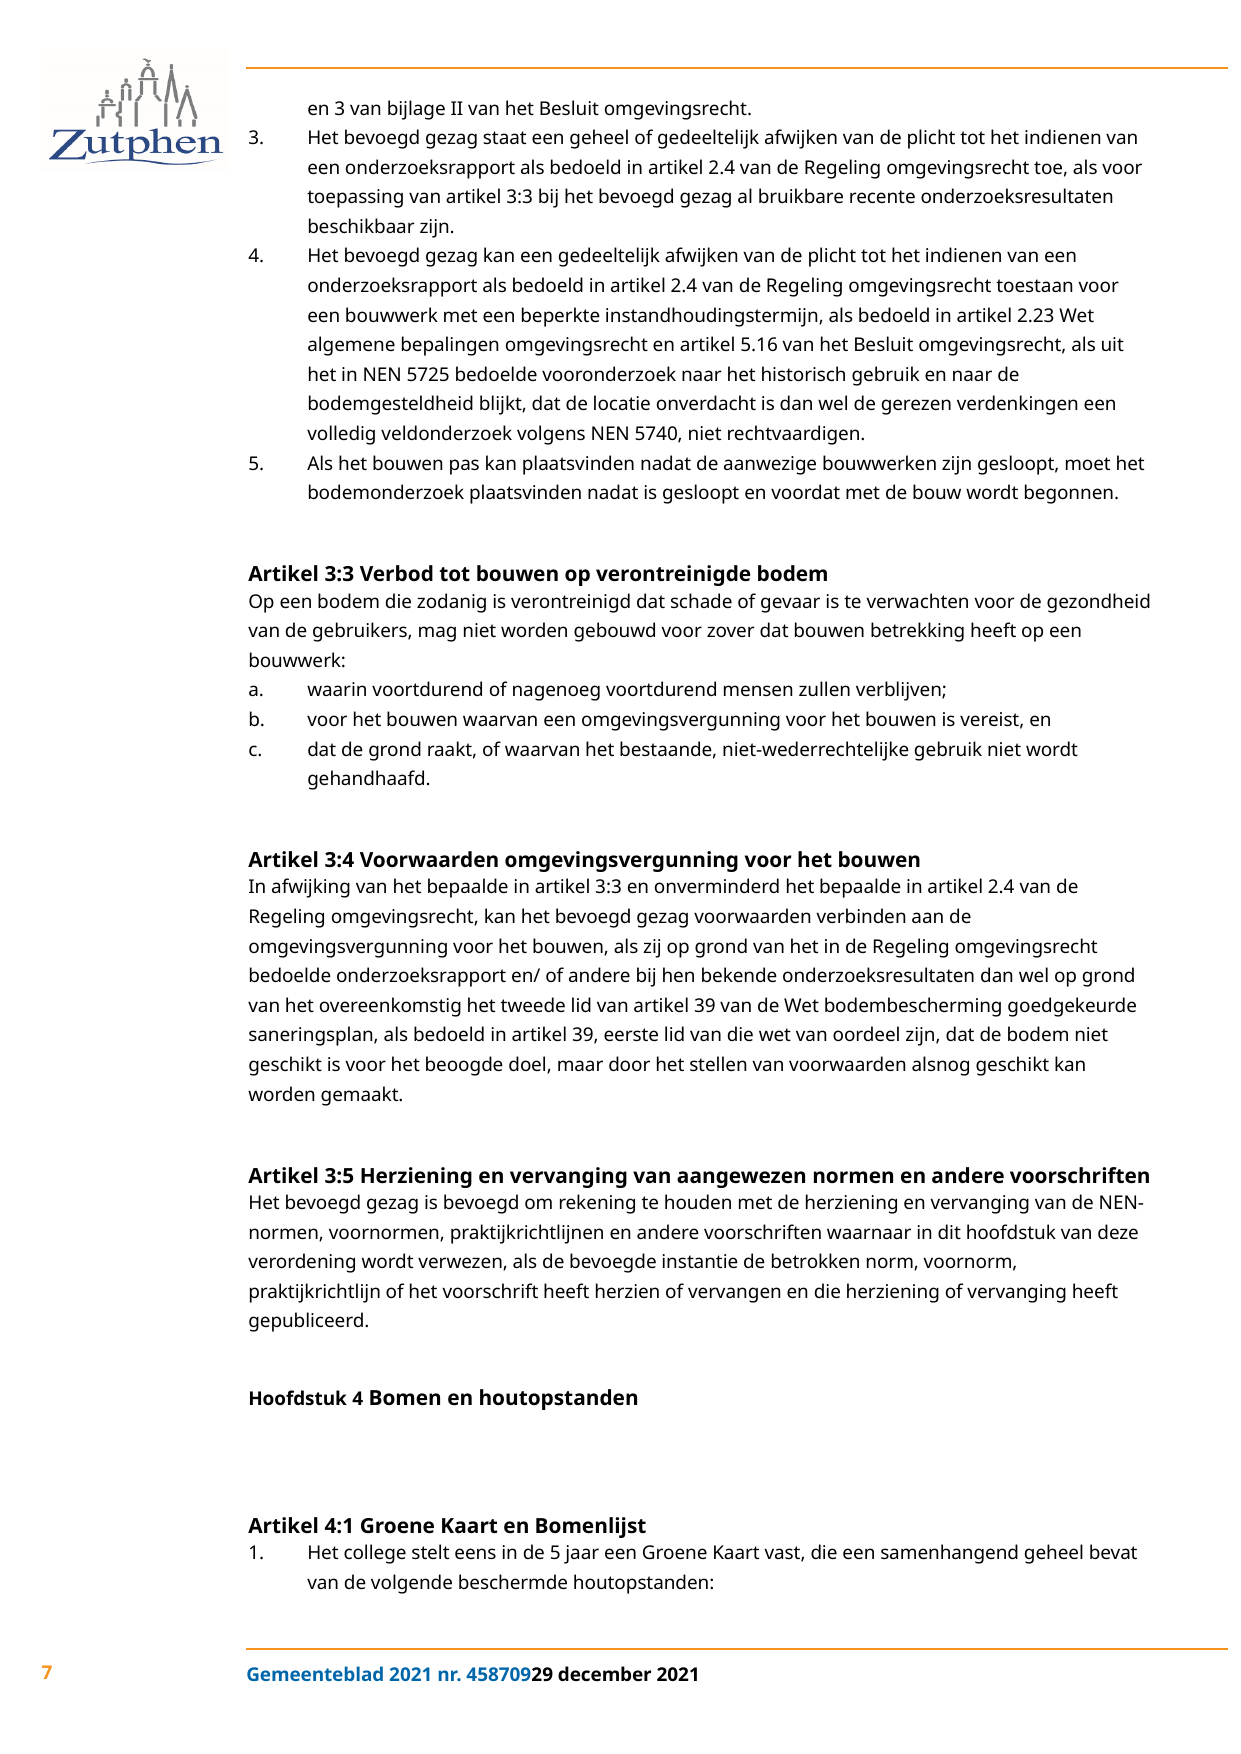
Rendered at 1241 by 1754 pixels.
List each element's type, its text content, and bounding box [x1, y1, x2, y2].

list Als het bouwen pas kan plaatsvinden nadat de aanwezige bouwwerken zijn gesloopt, moet het bodemonderzoek plaatsvinden nadat is gesloopt en voordat met de bouw wordt begonnen. [248, 450, 1152, 505]
list Het bevoegd gezag kan een gedeeltelijk afwijken van de plicht tot het indienen van een onderzoeksrapport als bedoeld in artikel 2.4 van de Regeling omgevingsrecht toestaan voor een bouwwerk met een beperkte instandhoudingstermijn, als bedoeld in artikel 2.23 Wet algemene bepalingen omgevingsrecht en artikel 5.16 van het Besluit omgevingsrecht, als uit het in NEN 5725 bedoelde vooronderzoek naar het historisch gebruik en naar de bodemgesteldheid blijkt, dat de locatie onverdacht is dan wel de gerezen verdenkingen een volledig veldonderzoek volgens NEN 5740, niet rechtvaardigen. [248, 243, 1152, 446]
picture [41, 47, 231, 172]
list en 3 van bijlage II van het Besluit omgevingsrecht. [248, 95, 1152, 121]
text Op een bodem die zodanig is verontreinigd dat schade of gevaar is te verwachten voor de gezondheid van de gebruikers, mag niet worden gebouwd voor zover dat bouwen betrekking heeft op een bouwwerk: [248, 588, 1152, 673]
list dat de grond raakt, of waarvan het bestaande, niet-wederrechtelijke gebruik niet wordt gehandhaafd. [248, 736, 1152, 791]
text Artikel 4:1 Groene Kaart en Bomenlijst [248, 1511, 1152, 1539]
list Het college stelt eens in de 5 jaar een Groene Kaart vast, die een samenhangend geheel bevat van de volgende beschermde houtopstanden: [248, 1539, 1152, 1595]
list Het bevoegd gezag staat een geheel of gedeeltelijk afwijken van de plicht tot het indienen van een onderzoeksrapport als bedoeld in artikel 2.4 van de Regeling omgevingsrecht toe, als voor toepassing van artikel 3:3 bij het bevoegd gezag al bruikbare recente onderzoeksresultaten beschikbaar zijn. [248, 124, 1152, 239]
list waarin voortdurend of nagenoeg voortdurend mensen zullen verblijven; [248, 677, 1152, 702]
list voor het bouwen waarvan een omgevingsvergunning voor het bouwen is vereist, en [248, 706, 1152, 732]
text In afwijking van het bepaalde in artikel 3:3 en onverminderd het bepaalde in artikel 2.4 van de Regeling omgevingsrecht, kan het bevoegd gezag voorwaarden verbinden aan de omgevingsvergunning voor het bouwen, als zij op grond van het in de Regeling omgevingsrecht bedoelde onderzoeksrapport en/ of andere bij hen bekende onderzoeksresultaten dan wel op grond van het overeenkomstig het tweede lid van artikel 39 van de Wet bodembescherming goedgekeurde saneringsplan, als bedoeld in artikel 39, eerste lid van die wet van oordeel zijn, dat de bodem niet geschikt is voor het beoogde doel, maar door het stellen van voorwaarden alsnog geschikt kan worden gemaakt. [248, 874, 1152, 1107]
text Artikel 3:4 Voorwaarden omgevingsvergunning voor het bouwen [248, 845, 1152, 874]
text Hoofdstuk 4 Bomen en houtopstanden [248, 1383, 1152, 1411]
text Het bevoegd gezag is bevoegd om rekening te houden met de herziening en vervanging van de NEN-normen, voornormen, praktijkrichtlijnen en andere voorschriften waarnaar in dit hoofdstuk van deze verordening wordt verwezen, als de bevoegde instantie de betrokken norm, voornorm, praktijkrichtlijn of het voorschrift heeft herzien of vervangen en die herziening of vervanging heeft gepubliceerd. [248, 1189, 1152, 1333]
text Artikel 3:5 Herziening en vervanging van aangewezen normen en andere voorschriften [248, 1161, 1152, 1189]
text Artikel 3:3 Verbod tot bouwen op verontreinigde bodem [248, 559, 1152, 588]
